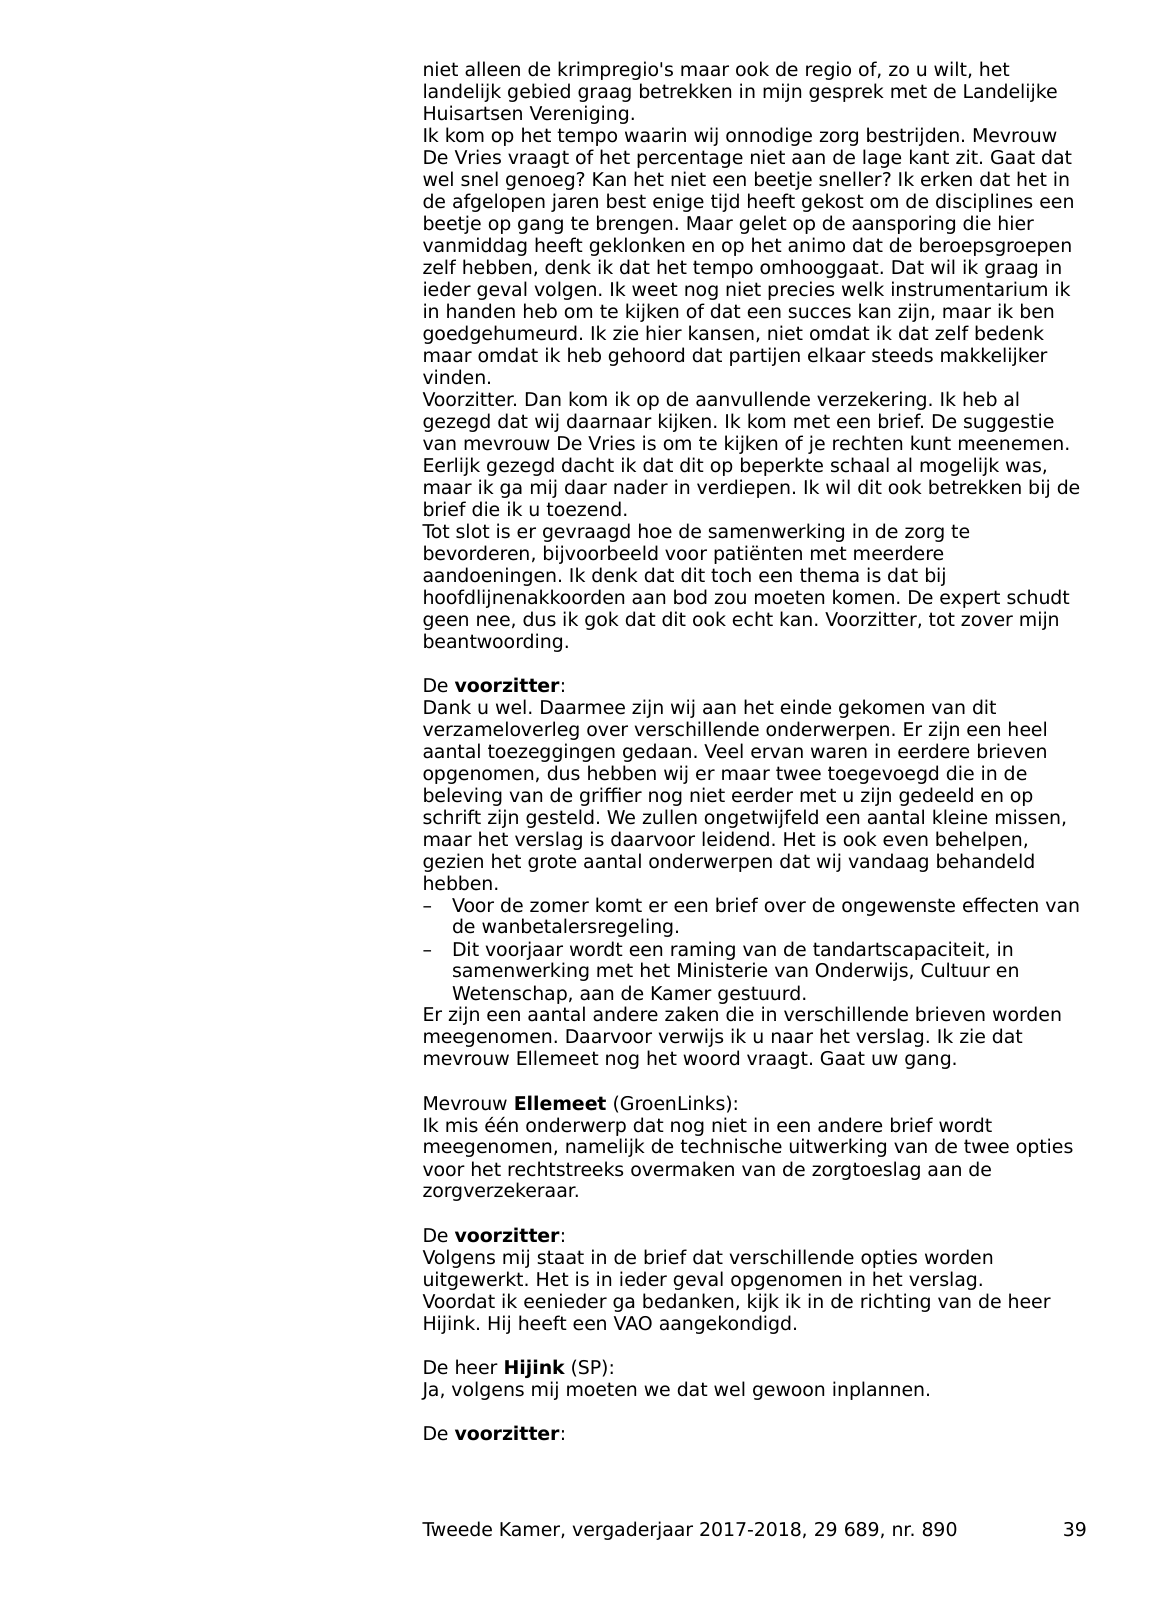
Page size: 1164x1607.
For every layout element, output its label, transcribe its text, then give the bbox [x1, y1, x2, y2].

text De voorzitter: [422, 1423, 1087, 1445]
text De voorzitter: [422, 1224, 1087, 1247]
text De voorzitter: [422, 675, 1087, 697]
text Ja, volgens mij moeten we dat wel gewoon inplannen. [422, 1379, 1087, 1401]
text – Dit voorjaar wordt een raming van de tandartscapaciteit, in samenwerking met het Ministerie van Onderwijs, Cultuur en Wetenschap, aan de Kamer gestuurd. [422, 938, 1087, 1004]
text Er zijn een aantal andere zaken die in verschillende brieven worden meegenomen. Daarvoor verwijs ik u naar het verslag. Ik zie dat mevrouw Ellemeet nog het woord vraagt. Gaat uw gang. [422, 1004, 1087, 1070]
text – Voor de zomer komt er een brief over de ongewenste effecten van de wanbetalersregeling. [422, 894, 1087, 938]
text Volgens mij staat in de brief dat verschillende opties worden uitgewerkt. Het is in ieder geval opgenomen in het verslag. [422, 1247, 1087, 1291]
text Tot slot is er gevraagd hoe de samenwerking in de zorg te bevorderen, bijvoorbeeld voor patiënten met meerdere aandoeningen. Ik denk dat dit toch een thema is dat bij hoofdlijnenakkoorden aan bod zou moeten komen. De expert schudt geen nee, dus ik gok dat dit ook echt kan. Voorzitter, tot zover mijn beantwoording. [422, 521, 1087, 652]
text Voordat ik eenieder ga bedanken, kijk ik in de richting van de heer Hijink. Hij heeft een VAO aangekondigd. [422, 1291, 1087, 1334]
text Mevrouw Ellemeet (GroenLinks): [422, 1092, 1087, 1114]
text Ik mis één onderwerp dat nog niet in een andere brief wordt meegenomen, namelijk de technische uitwerking van de twee opties voor het rechtstreeks overmaken van de zorgtoeslag aan de zorgverzekeraar. [422, 1114, 1087, 1202]
text niet alleen de krimpregio's maar ook de regio of, zo u wilt, het landelijk gebied graag betrekken in mijn gesprek met de Landelijke Huisartsen Vereniging. [422, 59, 1087, 125]
text De heer Hijink (SP): [422, 1357, 1087, 1379]
text Ik kom op het tempo waarin wij onnodige zorg bestrijden. Mevrouw De Vries vraagt of het percentage niet aan de lage kant zit. Gaat dat wel snel genoeg? Kan het niet een beetje sneller? Ik erken dat het in de afgelopen jaren best enige tijd heeft gekost om de disciplines een beetje op gang te brengen. Maar gelet op de aansporing die hier vanmiddag heeft geklonken en op het animo dat de beroepsgroepen zelf hebben, denk ik dat het tempo omhooggaat. Dat wil ik graag in ieder geval volgen. Ik weet nog niet precies welk instrumentarium ik in handen heb om te kijken of dat een succes kan zijn, maar ik ben goedgehumeurd. Ik zie hier kansen, niet omdat ik dat zelf bedenk maar omdat ik heb gehoord dat partijen elkaar steeds makkelijker vinden. [422, 125, 1087, 389]
text Voorzitter. Dan kom ik op de aanvullende verzekering. Ik heb al gezegd dat wij daarnaar kijken. Ik kom met een brief. De suggestie van mevrouw De Vries is om te kijken of je rechten kunt meenemen. Eerlijk gezegd dacht ik dat dit op beperkte schaal al mogelijk was, maar ik ga mij daar nader in verdiepen. Ik wil dit ook betrekken bij de brief die ik u toezend. [422, 389, 1087, 521]
text Dank u wel. Daarmee zijn wij aan het einde gekomen van dit verzameloverleg over verschillende onderwerpen. Er zijn een heel aantal toezeggingen gedaan. Veel ervan waren in eerdere brieven opgenomen, dus hebben wij er maar twee toegevoegd die in de beleving van de griffier nog niet eerder met u zijn gedeeld en op schrift zijn gesteld. We zullen ongetwijfeld een aantal kleine missen, maar het verslag is daarvoor leidend. Het is ook even behelpen, gezien het grote aantal onderwerpen dat wij vandaag behandeld hebben. [422, 697, 1087, 894]
